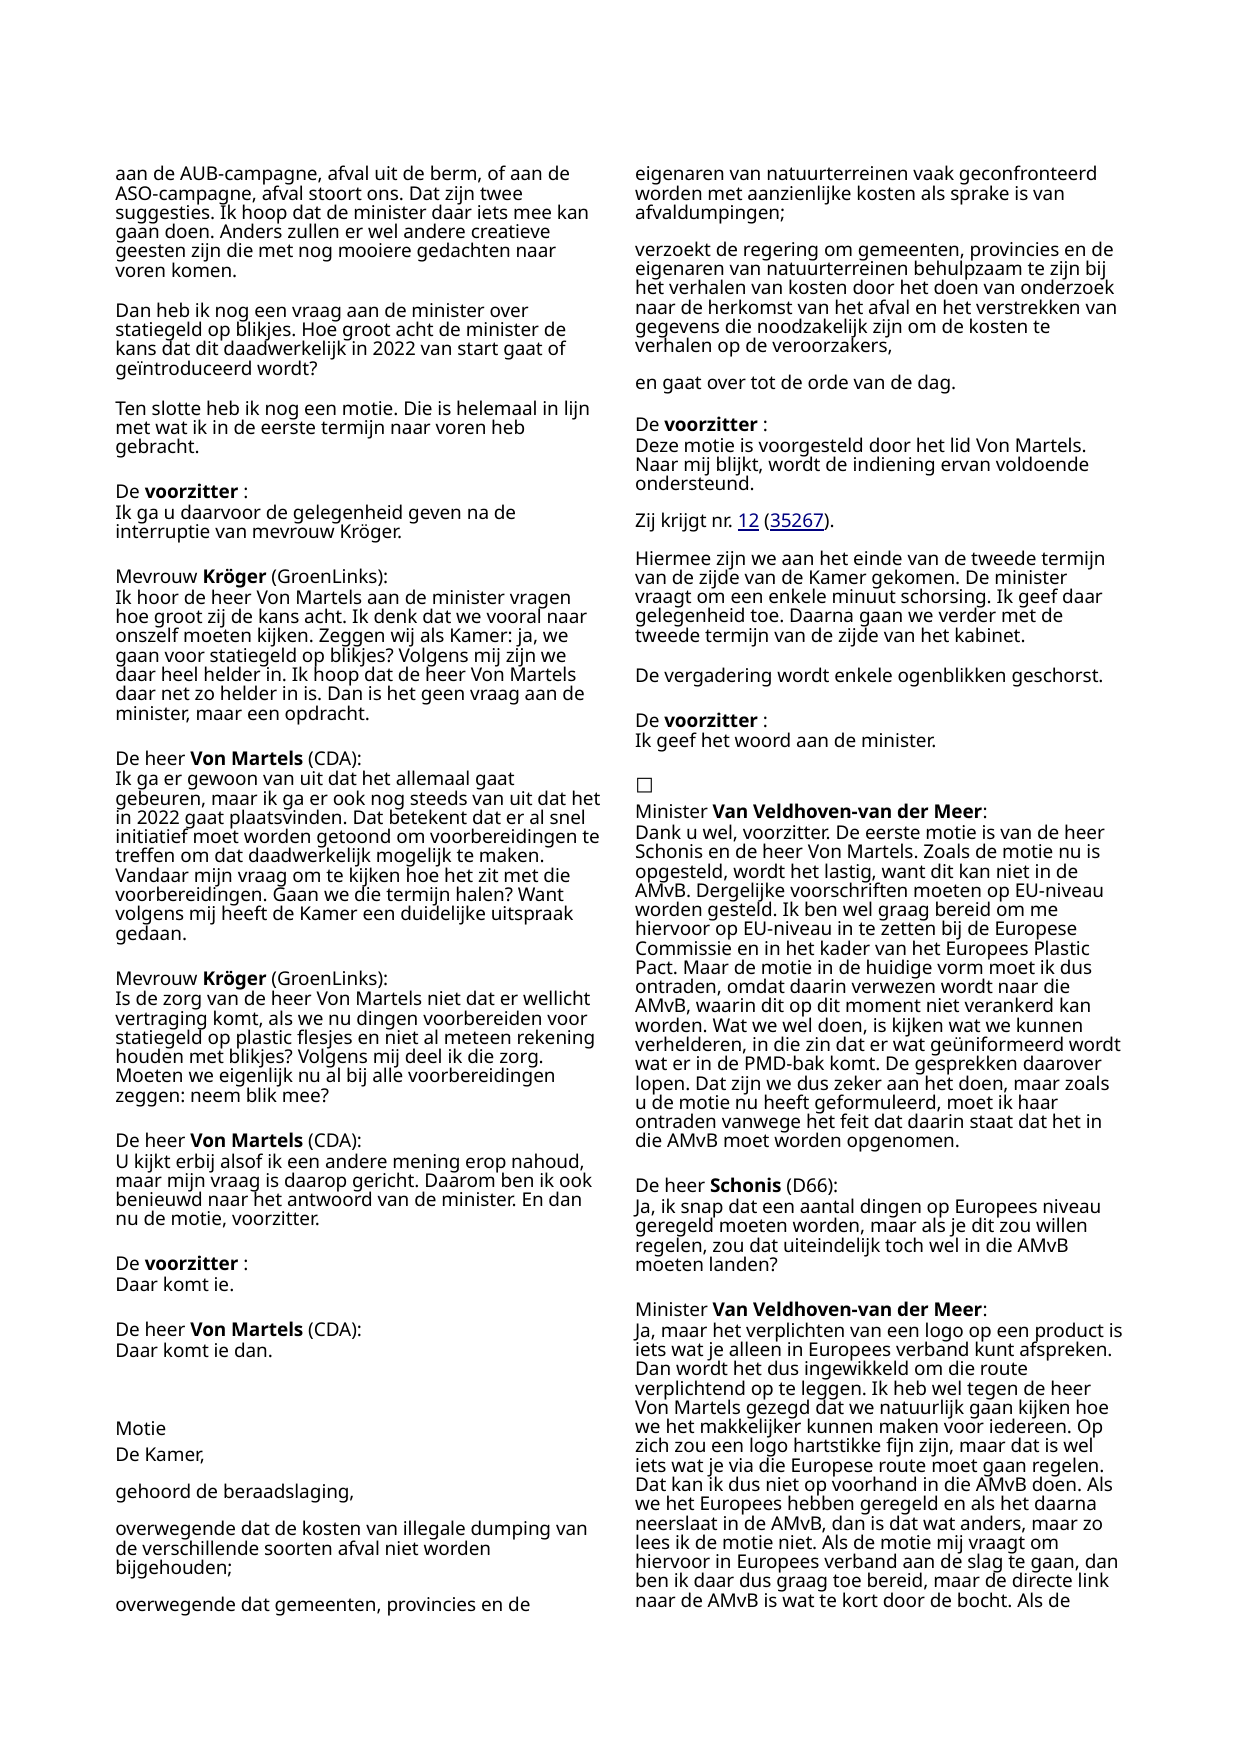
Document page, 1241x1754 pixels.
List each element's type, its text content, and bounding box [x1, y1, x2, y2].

text De vergadering wordt enkele ogenblikken geschorst. [635, 667, 1125, 686]
text Ik hoor de heer Von Martels aan de minister vragen hoe groot zij de kans acht. Ik denk dat we vooral naar onszelf moeten kijken. Zeggen wij als Kamer: ja, we gaan voor statiegeld op blikjes? Volgens mij zijn we daar heel helder in. Ik hoop dat de heer Von Martels daar net zo helder in is. Dan is het geen vraag aan de minister, maar een opdracht. [115, 589, 605, 724]
text Motie [115, 1415, 605, 1441]
text De voorzitter : [115, 1251, 605, 1276]
text Minister Van Veldhoven-van der Meer: [635, 1296, 1125, 1322]
text overwegende dat de kosten van illegale dumping van de verschillende soorten afval niet worden bijgehouden; [115, 1520, 605, 1578]
text De heer Von Martels (CDA): [115, 1316, 605, 1342]
text overwegende dat gemeenten, provincies en de [115, 1596, 605, 1615]
text Ja, ik snap dat een aantal dingen op Europees niveau geregeld moeten worden, maar als je dit zou willen regelen, zou dat uiteindelijk toch wel in die AMvB moeten landen? [635, 1198, 1125, 1275]
text gehoord de beraadslaging, [115, 1483, 605, 1503]
text Daar komt ie. [115, 1276, 605, 1296]
text en gaat over tot de orde van de dag. [635, 374, 1125, 393]
text Daar komt ie dan. [115, 1342, 605, 1361]
text De voorzitter : [115, 478, 605, 504]
text De heer Von Martels (CDA): [115, 1127, 605, 1153]
text Ten slotte heb ik nog een motie. Die is helemaal in lijn met wat ik in de eerste termijn naar voren heb gebracht. [115, 399, 605, 457]
text De Kamer, [115, 1446, 605, 1466]
text Is de zorg van de heer Von Martels niet dat er wellicht vertraging komt, als we nu dingen voorbereiden voor statiegeld op plastic flesjes en niet al meteen rekening houden met blikjes? Volgens mij deel ik die zorg. Moeten we eigenlijk nu al bij alle voorbereidingen zeggen: neem blik mee? [115, 990, 605, 1106]
text Ik geef het woord aan de minister. [635, 732, 1125, 752]
text eigenaren van natuurterreinen vaak geconfronteerd worden met aanzienlijke kosten als sprake is van afvaldumpingen; [635, 165, 1125, 223]
text De voorzitter : [635, 411, 1125, 437]
text ⬜ [635, 773, 1125, 798]
text De voorzitter : [635, 707, 1125, 732]
text Zij krijgt nr. 12 (35267). [635, 512, 1125, 532]
text Ik ga er gewoon van uit dat het allemaal gaat gebeuren, maar ik ga er ook nog steeds van uit dat het in 2022 gaat plaatsvinden. Dat betekent dat er al snel initiatief moet worden getoond om voorbereidingen te treffen om dat daadwerkelijk mogelijk te maken. Vandaar mijn vraag om te kijken hoe het zit met die voorbereidingen. Gaan we die termijn halen? Want volgens mij heeft de Kamer een duidelijke uitspraak gedaan. [115, 770, 605, 944]
text Mevrouw Kröger (GroenLinks): [115, 965, 605, 990]
text De heer Von Martels (CDA): [115, 745, 605, 770]
text U kijkt erbij alsof ik een andere mening erop nahoud, maar mijn vraag is daarop gericht. Daarom ben ik ook benieuwd naar het antwoord van de minister. En dan nu de motie, voorzitter. [115, 1153, 605, 1230]
text verzoekt de regering om gemeenten, provincies en de eigenaren van natuurterreinen behulpzaam te zijn bij het verhalen van kosten door het doen van onderzoek naar de herkomst van het afval en het verstrekken van gegevens die noodzakelijk zijn om de kosten te verhalen op de veroorzakers, [635, 241, 1125, 356]
text De heer Schonis (D66): [635, 1172, 1125, 1198]
text Minister Van Veldhoven-van der Meer: [635, 798, 1125, 824]
text Deze motie is voorgesteld door het lid Von Martels. Naar mij blijkt, wordt de indiening ervan voldoende ondersteund. [635, 437, 1125, 495]
text Dan heb ik nog een vraag aan de minister over statiegeld op blikjes. Hoe groot acht de minister de kans dat dit daadwerkelijk in 2022 van start gaat of geïntroduceerd wordt? [115, 302, 605, 379]
text Dank u wel, voorzitter. De eerste motie is van de heer Schonis en de heer Von Martels. Zoals de motie nu is opgesteld, wordt het lastig, want dit kan niet in de AMvB. Dergelijke voorschriften moeten op EU-niveau worden gesteld. Ik ben wel graag bereid om me hiervoor op EU-niveau in te zetten bij de Europese Commissie en in het kader van het Europees Plastic Pact. Maar de motie in de huidige vorm moet ik dus ontraden, omdat daarin verwezen wordt naar die AMvB, waarin dit op dit moment niet verankerd kan worden. Wat we wel doen, is kijken wat we kunnen verhelderen, in die zin dat er wat geüniformeerd wordt wat er in de PMD-bak komt. De gesprekken daarover lopen. Dat zijn we dus zeker aan het doen, maar zoals u de motie nu heeft geformuleerd, moet ik haar ontraden vanwege het feit dat daarin staat dat het in die AMvB moet worden opgenomen. [635, 824, 1125, 1152]
text aan de AUB-campagne, afval uit de berm, of aan de ASO-campagne, afval stoort ons. Dat zijn twee suggesties. Ik hoop dat de minister daar iets mee kan gaan doen. Anders zullen er wel andere creatieve geesten zijn die met nog mooiere gedachten naar voren komen. [115, 165, 605, 281]
text Mevrouw Kröger (GroenLinks): [115, 563, 605, 589]
text Hiermee zijn we aan het einde van de tweede termijn van de zijde van de Kamer gekomen. De minister vraagt om een enkele minuut schorsing. Ik geef daar gelegenheid toe. Daarna gaan we verder met de tweede termijn van de zijde van het kabinet. [635, 549, 1125, 646]
text Ik ga u daarvoor de gelegenheid geven na de interruptie van mevrouw Kröger. [115, 504, 605, 542]
text Ja, maar het verplichten van een logo op een product is iets wat je alleen in Europees verband kunt afspreken. Dan wordt het dus ingewikkeld om die route verplichtend op te leggen. Ik heb wel tegen de heer Von Martels gezegd dat we natuurlijk gaan kijken hoe we het makkelijker kunnen maken voor iedereen. Op zich zou een logo hartstikke fijn zijn, maar dat is wel iets wat je via die Europese route moet gaan regelen. Dat kan ik dus niet op voorhand in die AMvB doen. Als we het Europees hebben geregeld en als het daarna neerslaat in de AMvB, dan is dat wat anders, maar zo lees ik de motie niet. Als de motie mij vraagt om hiervoor in Europees verband aan de slag te gaan, dan ben ik daar dus graag toe bereid, maar de directe link naar de AMvB is wat te kort door de bocht. Als de [635, 1322, 1125, 1611]
